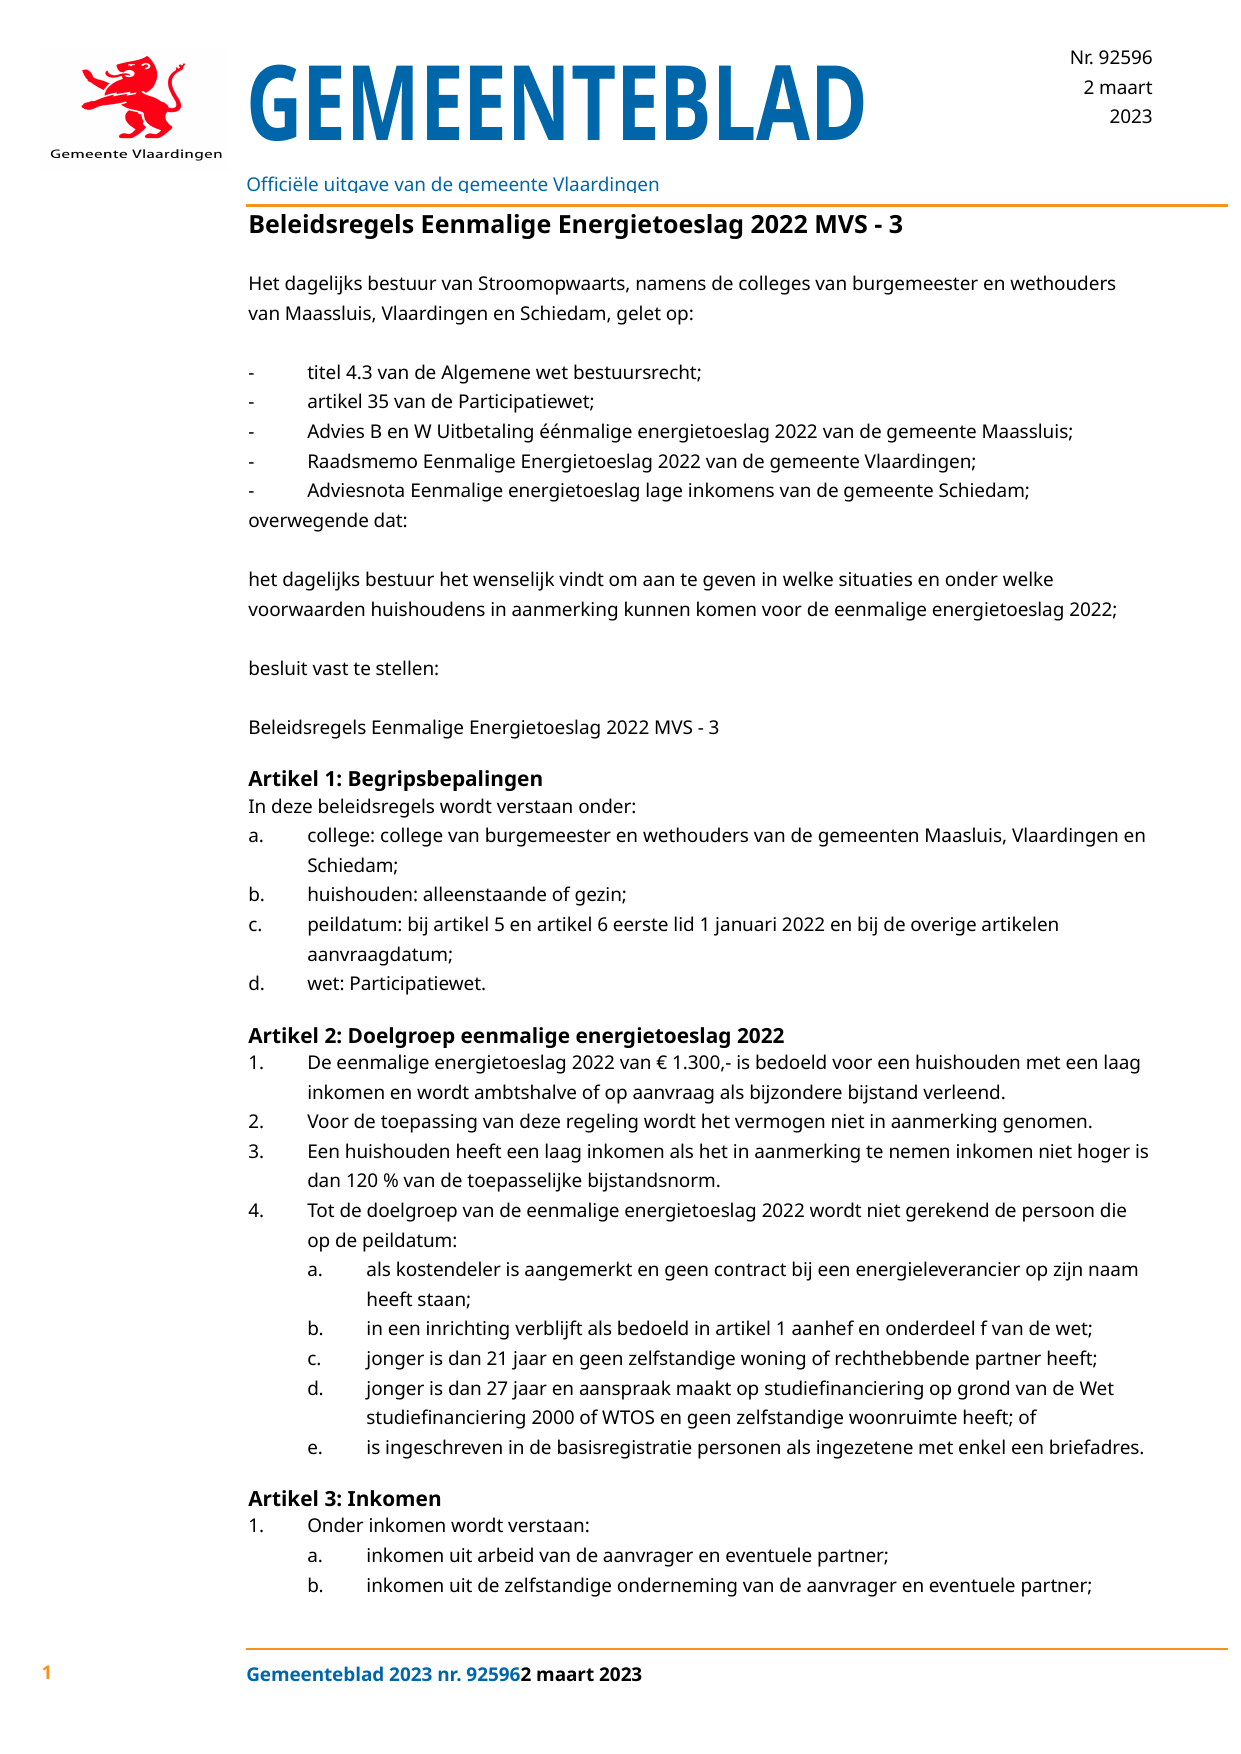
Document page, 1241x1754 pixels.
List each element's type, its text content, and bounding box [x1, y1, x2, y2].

list De eenmalige energietoeslag 2022 van € 1.300,- is bedoeld voor een huishouden met een laag inkomen en wordt ambtshalve of op aanvraag als bijzondere bijstand verleend. [248, 1049, 1152, 1104]
text In deze beleidsregels wordt verstaan onder: [248, 793, 1152, 819]
list is ingeschreven in de basisregistratie personen als ingezetene met enkel een briefadres. [307, 1434, 1152, 1459]
list in een inrichting verblijft als bedoeld in artikel 1 aanhef en onderdeel f van de wet; [307, 1316, 1152, 1341]
list inkomen uit de zelfstandige onderneming van de aanvrager en eventuele partner; [307, 1572, 1152, 1598]
list Tot de doelgroep van de eenmalige energietoeslag 2022 wordt niet gerekend de persoon die op de peildatum: [248, 1197, 1152, 1252]
text het dagelijks bestuur het wenselijk vindt om aan te geven in welke situaties en onder welke voorwaarden huishoudens in aanmerking kunnen komen voor de eenmalige energietoeslag 2022; [248, 566, 1152, 621]
list college: college van burgemeester en wethouders van de gemeenten Maasluis, Vlaardingen en Schiedam; [248, 822, 1152, 878]
text Artikel 1: Begripsbepalingen [248, 764, 1152, 793]
list peildatum: bij artikel 5 en artikel 6 eerste lid 1 januari 2022 en bij de overige artikelen aanvraagdatum; [248, 911, 1152, 967]
text Artikel 3: Inkomen [248, 1484, 1152, 1513]
picture [41, 47, 231, 172]
list huishouden: alleenstaande of gezin; [248, 882, 1152, 907]
text Artikel 2: Doelgroep eenmalige energietoeslag 2022 [248, 1021, 1152, 1049]
list Een huishouden heeft een laag inkomen als het in aanmerking te nemen inkomen niet hoger is dan 120 % van de toepasselijke bijstandsnorm. [248, 1138, 1152, 1193]
text Het dagelijks bestuur van Stroomopwaarts, namens de colleges van burgemeester en wethouders van Maassluis, Vlaardingen en Schiedam, gelet op: [248, 270, 1152, 326]
list als kostendeler is aangemerkt en geen contract bij een energieleverancier op zijn naam heeft staan; [307, 1256, 1152, 1312]
list artikel 35 van de Participatiewet; [248, 389, 1152, 414]
text Beleidsregels Eenmalige Energietoeslag 2022 MVS - 3 [248, 714, 1152, 740]
list Raadsmemo Eenmalige Energietoeslag 2022 van de gemeente Vlaardingen; [248, 448, 1152, 473]
list Voor de toepassing van deze regeling wordt het vermogen niet in aanmerking genomen. [248, 1108, 1152, 1134]
list titel 4.3 van de Algemene wet bestuursrecht; [248, 359, 1152, 385]
list Onder inkomen wordt verstaan: [248, 1513, 1152, 1538]
text besluit vast te stellen: [248, 655, 1152, 681]
list jonger is dan 27 jaar en aanspraak maakt op studiefinanciering op grond van de Wet studiefinanciering 2000 of WTOS en geen zelfstandige woonruimte heeft; of [307, 1375, 1152, 1430]
list Advies B en W Uitbetaling éénmalige energietoeslag 2022 van de gemeente Maassluis; [248, 418, 1152, 444]
text Beleidsregels Eenmalige Energietoeslag 2022 MVS - 3 [248, 207, 1152, 241]
list wet: Participatiewet. [248, 970, 1152, 996]
list jonger is dan 21 jaar en geen zelfstandige woning of rechthebbende partner heeft; [307, 1345, 1152, 1371]
text overwegende dat: [248, 507, 1152, 533]
list inkomen uit arbeid van de aanvrager en eventuele partner; [307, 1542, 1152, 1568]
list Adviesnota Eenmalige energietoeslag lage inkomens van de gemeente Schiedam; [248, 477, 1152, 503]
